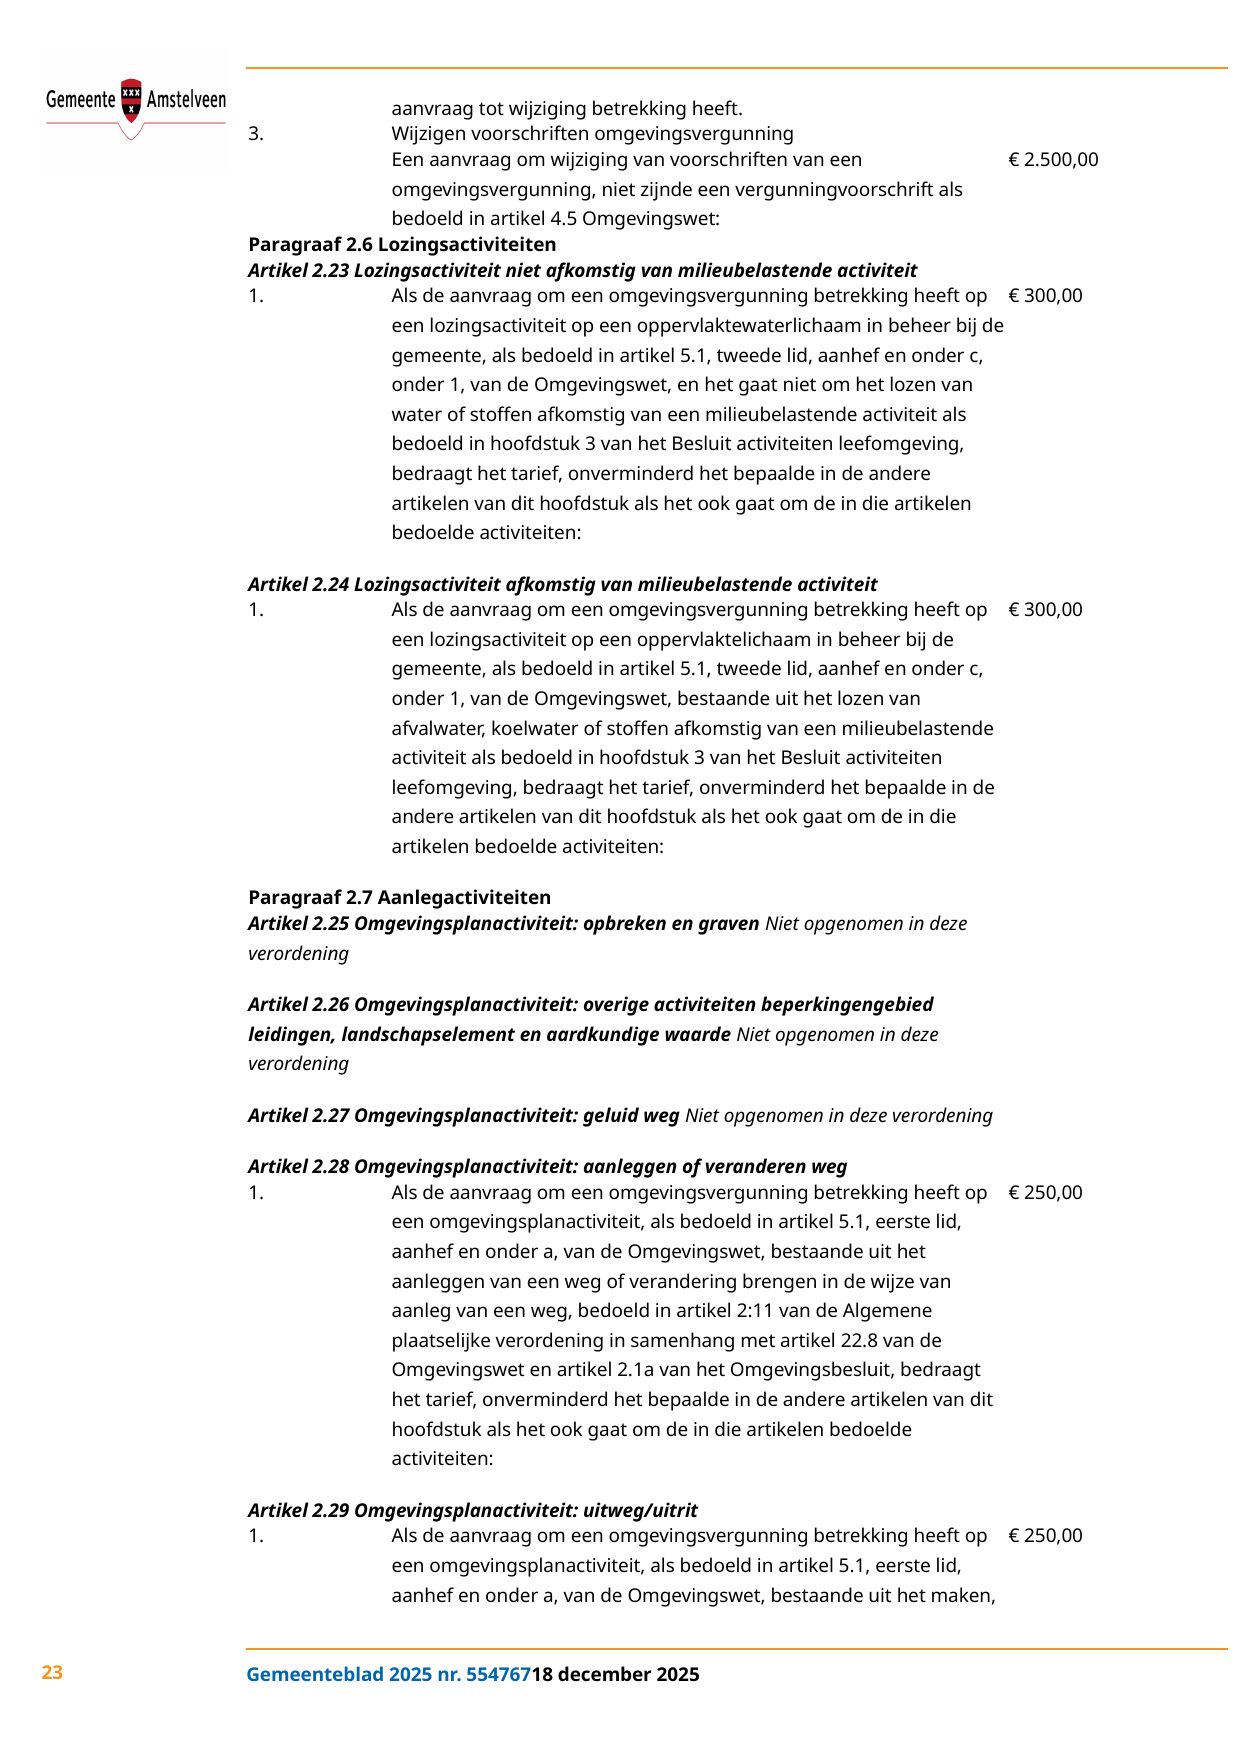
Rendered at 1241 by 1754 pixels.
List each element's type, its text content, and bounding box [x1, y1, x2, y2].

table_cell [248, 146, 391, 231]
table_cell [1008, 571, 1152, 596]
table_cell [248, 1128, 1008, 1153]
table_cell [1008, 859, 1152, 884]
table_cell € 250,00 [1008, 1523, 1152, 1607]
table_cell [248, 95, 391, 121]
table_cell [248, 966, 1008, 991]
table_cell [1008, 1102, 1152, 1128]
table_cell [248, 1076, 1008, 1102]
table_cell [1008, 1154, 1152, 1179]
picture [41, 47, 231, 172]
table_cell [1008, 1128, 1152, 1153]
table_cell 1. [248, 596, 391, 859]
table_cell Artikel 2.27 Omgevingsplanactiviteit: geluid weg Niet opgenomen in deze verordening [248, 1102, 1008, 1128]
table_cell [1008, 991, 1152, 1076]
table_cell € 250,00 [1008, 1179, 1152, 1471]
table_cell 1. [248, 283, 391, 545]
table_cell [1008, 95, 1152, 121]
table_cell Artikel 2.25 Omgevingsplanactiviteit: opbreken en graven Niet opgenomen in deze verordening [248, 910, 1008, 966]
table_cell Als de aanvraag om een omgevingsvergunning betrekking heeft op een lozingsactiviteit op een oppervlaktewaterlichaam in beheer bij de gemeente, als bedoeld in artikel 5.1, tweede lid, aanhef en onder c, onder 1, van de Omgevingswet, en het gaat niet om het lozen van water of stoffen afkomstig van een milieubelastende activiteit als bedoeld in hoofdstuk 3 van het Besluit activiteiten leefomgeving, bedraagt het tarief, onverminderd het bepaalde in de andere artikelen van dit hoofdstuk als het ook gaat om de in die artikelen bedoelde activiteiten: [391, 283, 1008, 545]
table_cell Als de aanvraag om een omgevingsvergunning betrekking heeft op een lozingsactiviteit op een oppervlaktelichaam in beheer bij de gemeente, als bedoeld in artikel 5.1, tweede lid, aanhef en onder c, onder 1, van de Omgevingswet, bestaande uit het lozen van afvalwater, koelwater of stoffen afkomstig van een milieubelastende activiteit als bedoeld in hoofdstuk 3 van het Besluit activiteiten leefomgeving, bedraagt het tarief, onverminderd het bepaalde in de andere artikelen van dit hoofdstuk als het ook gaat om de in die artikelen bedoelde activiteiten: [391, 596, 1008, 859]
table_cell 1. [248, 1523, 391, 1607]
table_cell € 300,00 [1008, 283, 1152, 545]
table_cell [1008, 545, 1152, 571]
table_cell [1008, 1497, 1152, 1523]
table_cell [391, 859, 535, 884]
table_cell [1008, 966, 1152, 991]
table_cell Als de aanvraag om een omgevingsvergunning betrekking heeft op een omgevingsplanactiviteit, als bedoeld in artikel 5.1, eerste lid, aanhef en onder a, van de Omgevingswet, bestaande uit het aanleggen van een weg of verandering brengen in de wijze van aanleg van een weg, bedoeld in artikel 2:11 van de Algemene plaatselijke verordening in samenhang met artikel 22.8 van de Omgevingswet en artikel 2.1a van het Omgevingsbesluit, bedraagt het tarief, onverminderd het bepaalde in de andere artikelen van dit hoofdstuk als het ook gaat om de in die artikelen bedoelde activiteiten: [391, 1179, 1008, 1471]
table_cell [1008, 1076, 1152, 1102]
table_cell [248, 545, 1008, 571]
table_cell Artikel 2.23 Lozingsactiviteit niet afkomstig van milieubelastende activiteit [248, 257, 1008, 283]
table_cell Artikel 2.24 Lozingsactiviteit afkomstig van milieubelastende activiteit [248, 571, 1008, 596]
table_cell 1. [248, 1179, 391, 1471]
table_cell Als de aanvraag om een omgevingsvergunning betrekking heeft op een omgevingsplanactiviteit, als bedoeld in artikel 5.1, eerste lid, aanhef en onder a, van de Omgevingswet, bestaande uit het maken, [391, 1523, 1008, 1607]
table_cell Artikel 2.28 Omgevingsplanactiviteit: aanleggen of veranderen weg [248, 1154, 1008, 1179]
table_cell Paragraaf 2.6 Lozingsactiviteiten [248, 231, 1008, 257]
table_cell Paragraaf 2.7 Aanlegactiviteiten [248, 885, 1008, 910]
table_cell [1008, 231, 1152, 257]
table_cell [1008, 885, 1152, 910]
table_cell Artikel 2.29 Omgevingsplanactiviteit: uitweg/uitrit [248, 1497, 1008, 1523]
table_cell Artikel 2.26 Omgevingsplanactiviteit: overige activiteiten beperkingengebied leidingen, landschapselement en aardkundige waarde Niet opgenomen in deze verordening [248, 991, 1008, 1076]
table_cell Wijzigen voorschriften omgevingsvergunning [391, 121, 1008, 146]
table_cell [1008, 121, 1152, 146]
table_cell aanvraag tot wijziging betrekking heeft. [391, 95, 1008, 121]
table_cell [248, 1471, 1008, 1497]
table_cell € 2.500,00 [1008, 146, 1152, 231]
table_cell [535, 859, 1008, 884]
table_cell € 300,00 [1008, 596, 1152, 859]
table_cell [1008, 257, 1152, 283]
table_cell Een aanvraag om wijziging van voorschriften van een omgevingsvergunning, niet zijnde een vergunningvoorschrift als bedoeld in artikel 4.5 Omgevingswet: [391, 146, 1008, 231]
table_cell [248, 859, 391, 884]
table_cell [1008, 1471, 1152, 1497]
table_cell 3. [248, 121, 391, 146]
table_cell [1008, 910, 1152, 966]
